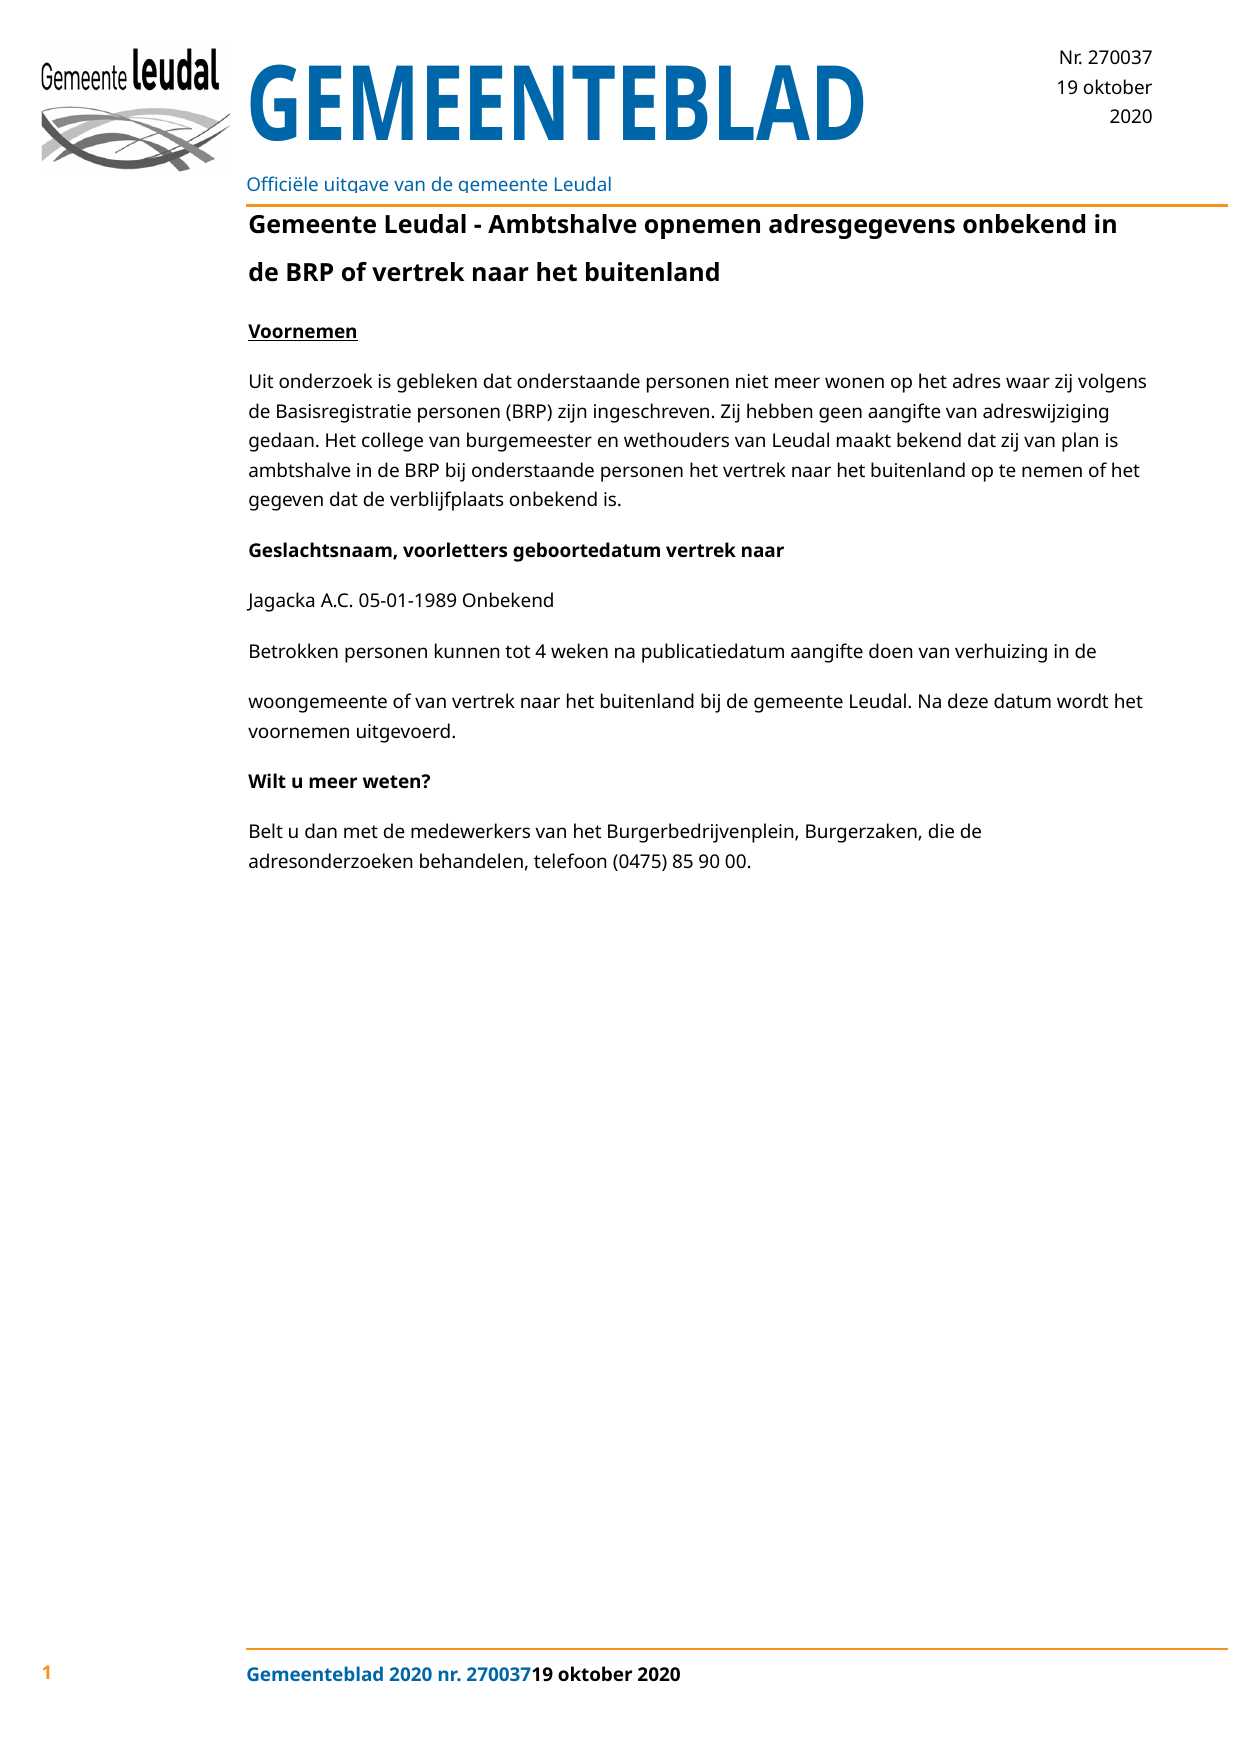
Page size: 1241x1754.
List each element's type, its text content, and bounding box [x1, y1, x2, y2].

text Uit onderzoek is gebleken dat onderstaande personen niet meer wonen op het adres waar zij volgens de Basisregistratie personen (BRP) zijn ingeschreven. Zij hebben geen aangifte van adreswijziging gedaan. Het college van burgemeester en wethouders van Leudal maakt bekend dat zij van plan is ambtshalve in de BRP bij onderstaande personen het vertrek naar het buitenland op te nemen of het gegeven dat de verblijfplaats onbekend is. [248, 368, 1152, 512]
text Voornemen [248, 318, 1152, 344]
text Wilt u meer weten? [248, 768, 1152, 794]
text Belt u dan met de medewerkers van het Burgerbedrijvenplein, Burgerzaken, die de adresonderzoeken behandelen, telefoon (0475) 85 90 00. [248, 819, 1152, 874]
picture [41, 47, 231, 172]
text woongemeente of van vertrek naar het buitenland bij de gemeente Leudal. Na deze datum wordt het voornemen uitgevoerd. [248, 688, 1152, 744]
text Gemeente Leudal - Ambtshalve opnemen adresgegevens onbekend in de BRP of vertrek naar het buitenland [248, 207, 1152, 288]
text Geslachtsnaam, voorletters geboortedatum vertrek naar [248, 537, 1152, 563]
text Jagacka A.C. 05-01-1989 Onbekend [248, 587, 1152, 613]
text Betrokken personen kunnen tot 4 weken na publicatiedatum aangifte doen van verhuizing in de [248, 638, 1152, 664]
